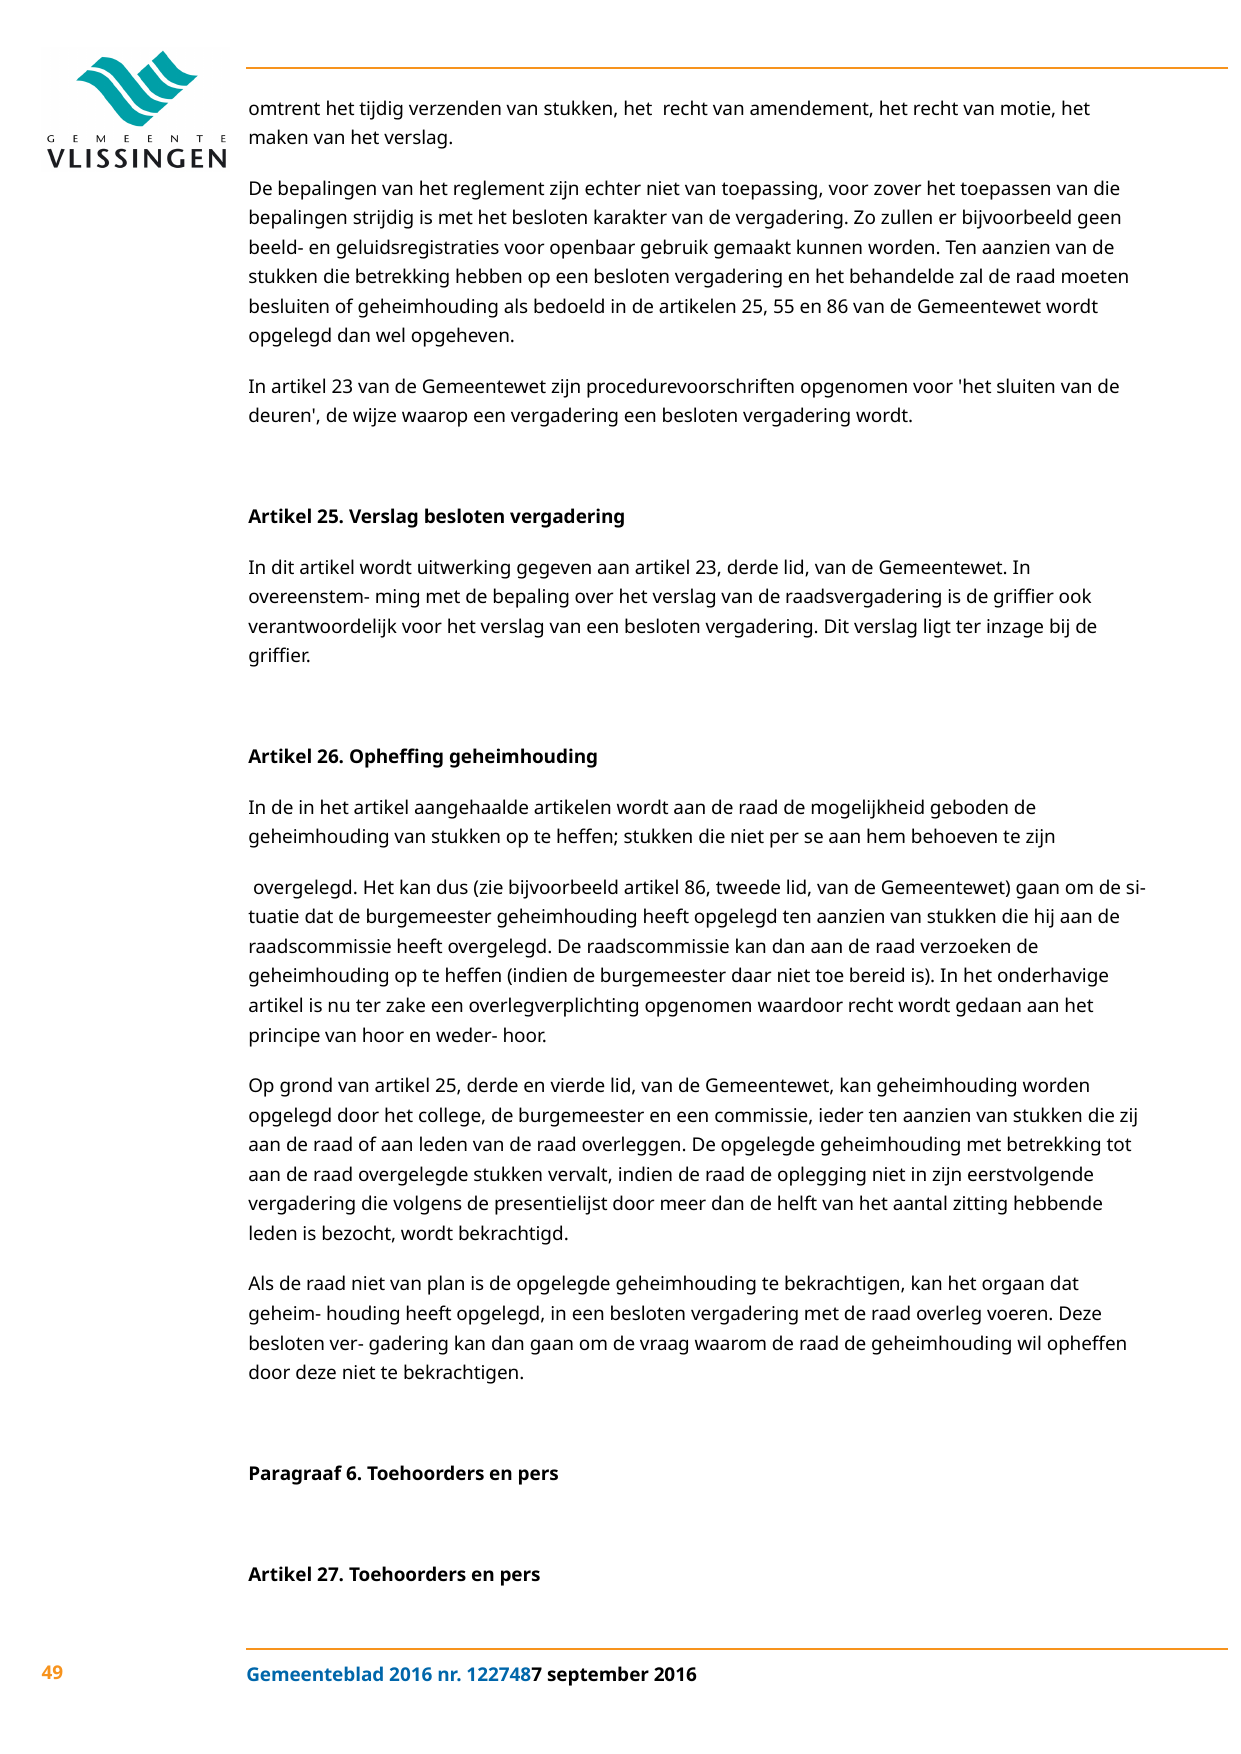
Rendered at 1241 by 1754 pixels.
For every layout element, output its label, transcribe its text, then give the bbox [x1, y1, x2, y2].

text Artikel 27. Toehoorders en pers [248, 1561, 1152, 1587]
text Als de raad niet van plan is de opgelegde geheimhouding te bekrachtigen, kan het orgaan dat geheim- houding heeft opgelegd, in een besloten vergadering met de raad overleg voeren. Deze besloten ver- gadering kan dan gaan om de vraag waarom de raad de geheimhouding wil opheffen door deze niet te bekrachtigen. [248, 1271, 1152, 1385]
text overgelegd. Het kan dus (zie bijvoorbeeld artikel 86, tweede lid, van de Gemeentewet) gaan om de si- tuatie dat de burgemeester geheimhouding heeft opgelegd ten aanzien van stukken die hij aan de raadscommissie heeft overgelegd. De raadscommissie kan dan aan de raad verzoeken de geheimhouding op te heffen (indien de burgemeester daar niet toe bereid is). In het onderhavige artikel is nu ter zake een overlegverplichting opgenomen waardoor recht wordt gedaan aan het principe van hoor en weder- hoor. [248, 874, 1152, 1048]
text Op grond van artikel 25, derde en vierde lid, van de Gemeentewet, kan geheimhouding worden opgelegd door het college, de burgemeester en een commissie, ieder ten aanzien van stukken die zij aan de raad of aan leden van de raad overleggen. De opgelegde geheimhouding met betrekking tot aan de raad overgelegde stukken vervalt, indien de raad de oplegging niet in zijn eerstvolgende vergadering die volgens de presentielijst door meer dan de helft van het aantal zitting hebbende leden is bezocht, wordt bekrachtigd. [248, 1072, 1152, 1246]
picture [41, 47, 231, 172]
text De bepalingen van het reglement zijn echter niet van toepassing, voor zover het toepassen van die bepalingen strijdig is met het besloten karakter van de vergadering. Zo zullen er bijvoorbeeld geen beeld- en geluidsregistraties voor openbaar gebruik gemaakt kunnen worden. Ten aanzien van de stukken die betrekking hebben op een besloten vergadering en het behandelde zal de raad moeten besluiten of geheimhouding als bedoeld in de artikelen 25, 55 en 86 van de Gemeentewet wordt opgelegd dan wel opgeheven. [248, 175, 1152, 348]
text In de in het artikel aangehaalde artikelen wordt aan de raad de mogelijkheid geboden de geheimhouding van stukken op te heffen; stukken die niet per se aan hem behoeven te zijn [248, 794, 1152, 849]
text omtrent het tijdig verzenden van stukken, het recht van amendement, het recht van motie, het maken van het verslag. [248, 95, 1152, 150]
text Artikel 25. Verslag besloten vergadering [248, 503, 1152, 529]
text Paragraaf 6. Toehoorders en pers [248, 1460, 1152, 1486]
text In dit artikel wordt uitwerking gegeven aan artikel 23, derde lid, van de Gemeentewet. In overeenstem- ming met de bepaling over het verslag van de raadsvergadering is de griffier ook verantwoordelijk voor het verslag van een besloten vergadering. Dit verslag ligt ter inzage bij de griffier. [248, 554, 1152, 668]
text Artikel 26. Opheffing geheimhouding [248, 743, 1152, 769]
text In artikel 23 van de Gemeentewet zijn procedurevoorschriften opgenomen voor 'het sluiten van de deuren', de wijze waarop een vergadering een besloten vergadering wordt. [248, 373, 1152, 428]
